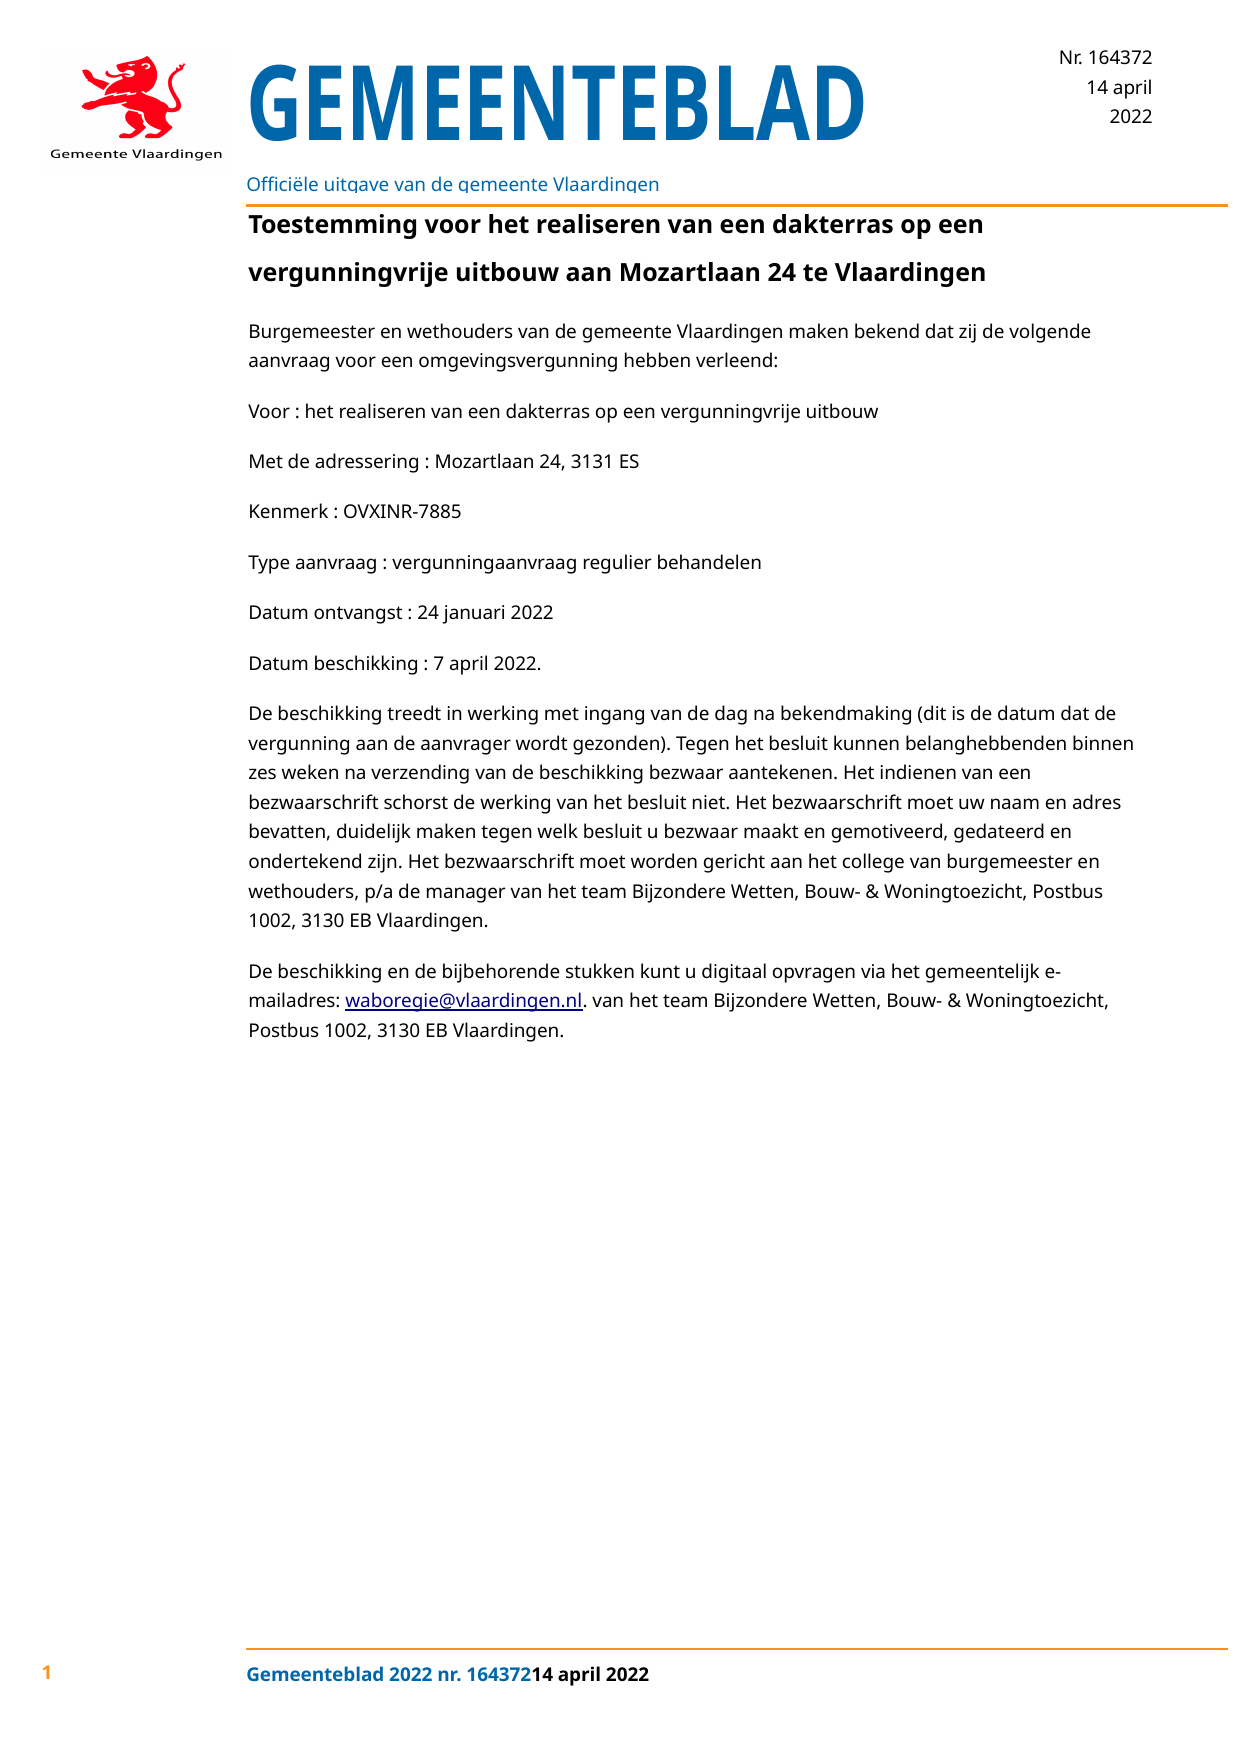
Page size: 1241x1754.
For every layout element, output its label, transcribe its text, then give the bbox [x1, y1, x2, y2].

text De beschikking treedt in werking met ingang van de dag na bekendmaking (dit is de datum dat de vergunning aan de aanvrager wordt gezonden). Tegen het besluit kunnen belanghebbenden binnen zes weken na verzending van de beschikking bezwaar aantekenen. Het indienen van een bezwaarschrift schorst de werking van het besluit niet. Het bezwaarschrift moet uw naam en adres bevatten, duidelijk maken tegen welk besluit u bezwaar maakt en gemotiveerd, gedateerd en ondertekend zijn. Het bezwaarschrift moet worden gericht aan het college van burgemeester en wethouders, p/a de manager van het team Bijzondere Wetten, Bouw- & Woningtoezicht, Postbus 1002, 3130 EB Vlaardingen. [248, 700, 1152, 933]
text Burgemeester en wethouders van de gemeente Vlaardingen maken bekend dat zij de volgende aanvraag voor een omgevingsvergunning hebben verleend: [248, 318, 1152, 373]
text Toestemming voor het realiseren van een dakterras op een vergunningvrije uitbouw aan Mozartlaan 24 te Vlaardingen [248, 207, 1152, 288]
text De beschikking en de bijbehorende stukken kunt u digitaal opvragen via het gemeentelijk e-mailadres: waboregie@vlaardingen.nl. van het team Bijzondere Wetten, Bouw- & Woningtoezicht, Postbus 1002, 3130 EB Vlaardingen. [248, 958, 1152, 1043]
text Kenmerk : OVXINR-7885 [248, 499, 1152, 524]
text Type aanvraag : vergunningaanvraag regulier behandelen [248, 549, 1152, 575]
text Voor : het realiseren van een dakterras op een vergunningvrije uitbouw [248, 398, 1152, 424]
text Datum ontvangst : 24 januari 2022 [248, 599, 1152, 625]
text Datum beschikking : 7 april 2022. [248, 650, 1152, 676]
picture [41, 47, 231, 172]
text Met de adressering : Mozartlaan 24, 3131 ES [248, 448, 1152, 474]
